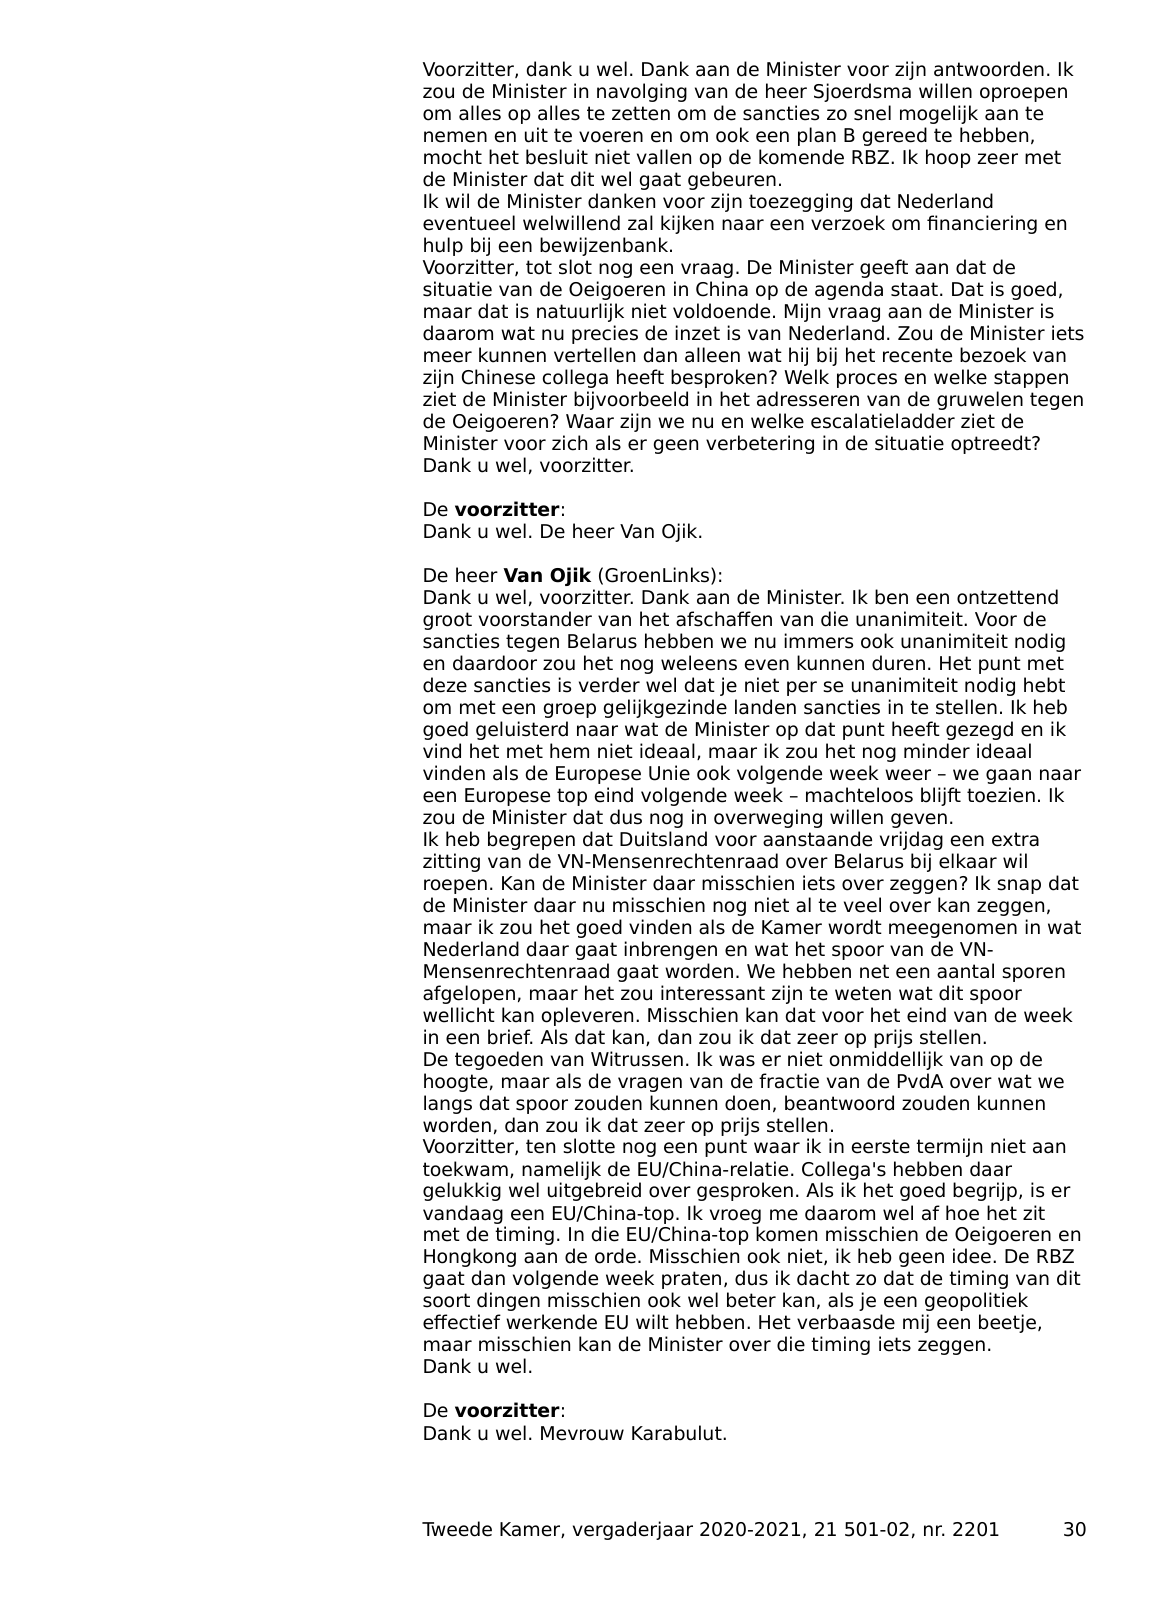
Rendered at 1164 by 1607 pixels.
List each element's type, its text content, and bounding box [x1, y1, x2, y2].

text Dank u wel. Mevrouw Karabulut. [422, 1422, 1087, 1444]
text Ik wil de Minister danken voor zijn toezegging dat Nederland eventueel welwillend zal kijken naar een verzoek om financiering en hulp bij een bewijzenbank. [422, 191, 1087, 257]
text De voorzitter: [422, 1400, 1087, 1422]
text De tegoeden van Witrussen. Ik was er niet onmiddellijk van op de hoogte, maar als de vragen van de fractie van de PvdA over wat we langs dat spoor zouden kunnen doen, beantwoord zouden kunnen worden, dan zou ik dat zeer op prijs stellen. [422, 1048, 1087, 1136]
text Voorzitter, dank u wel. Dank aan de Minister voor zijn antwoorden. Ik zou de Minister in navolging van de heer Sjoerdsma willen oproepen om alles op alles te zetten om de sancties zo snel mogelijk aan te nemen en uit te voeren en om ook een plan B gereed te hebben, mocht het besluit niet vallen op de komende RBZ. Ik hoop zeer met de Minister dat dit wel gaat gebeuren. [422, 59, 1087, 191]
text Voorzitter, tot slot nog een vraag. De Minister geeft aan dat de situatie van de Oeigoeren in China op de agenda staat. Dat is goed, maar dat is natuurlijk niet voldoende. Mijn vraag aan de Minister is daarom wat nu precies de inzet is van Nederland. Zou de Minister iets meer kunnen vertellen dan alleen wat hij bij het recente bezoek van zijn Chinese collega heeft besproken? Welk proces en welke stappen ziet de Minister bijvoorbeeld in het adresseren van de gruwelen tegen de Oeigoeren? Waar zijn we nu en welke escalatieladder ziet de Minister voor zich als er geen verbetering in de situatie optreedt? [422, 257, 1087, 455]
text Dank u wel, voorzitter. [422, 455, 1087, 477]
text De voorzitter: [422, 499, 1087, 521]
text Voorzitter, ten slotte nog een punt waar ik in eerste termijn niet aan toekwam, namelijk de EU/China-relatie. Collega's hebben daar gelukkig wel uitgebreid over gesproken. Als ik het goed begrijp, is er vandaag een EU/China-top. Ik vroeg me daarom wel af hoe het zit met de timing. In die EU/China-top komen misschien de Oeigoeren en Hongkong aan de orde. Misschien ook niet, ik heb geen idee. De RBZ gaat dan volgende week praten, dus ik dacht zo dat de timing van dit soort dingen misschien ook wel beter kan, als je een geopolitiek effectief werkende EU wilt hebben. Het verbaasde mij een beetje, maar misschien kan de Minister over die timing iets zeggen. [422, 1136, 1087, 1356]
text Ik heb begrepen dat Duitsland voor aanstaande vrijdag een extra zitting van de VN-Mensenrechtenraad over Belarus bij elkaar wil roepen. Kan de Minister daar misschien iets over zeggen? Ik snap dat de Minister daar nu misschien nog niet al te veel over kan zeggen, maar ik zou het goed vinden als de Kamer wordt meegenomen in wat Nederland daar gaat inbrengen en wat het spoor van de VN-Mensenrechtenraad gaat worden. We hebben net een aantal sporen afgelopen, maar het zou interessant zijn te weten wat dit spoor wellicht kan opleveren. Misschien kan dat voor het eind van de week in een brief. Als dat kan, dan zou ik dat zeer op prijs stellen. [422, 829, 1087, 1048]
text Dank u wel. De heer Van Ojik. [422, 521, 1087, 543]
text Dank u wel. [422, 1356, 1087, 1378]
text De heer Van Ojik (GroenLinks): [422, 565, 1087, 587]
text Dank u wel, voorzitter. Dank aan de Minister. Ik ben een ontzettend groot voorstander van het afschaffen van die unanimiteit. Voor de sancties tegen Belarus hebben we nu immers ook unanimiteit nodig en daardoor zou het nog weleens even kunnen duren. Het punt met deze sancties is verder wel dat je niet per se unanimiteit nodig hebt om met een groep gelijkgezinde landen sancties in te stellen. Ik heb goed geluisterd naar wat de Minister op dat punt heeft gezegd en ik vind het met hem niet ideaal, maar ik zou het nog minder ideaal vinden als de Europese Unie ook volgende week weer – we gaan naar een Europese top eind volgende week – machteloos blijft toezien. Ik zou de Minister dat dus nog in overweging willen geven. [422, 587, 1087, 829]
